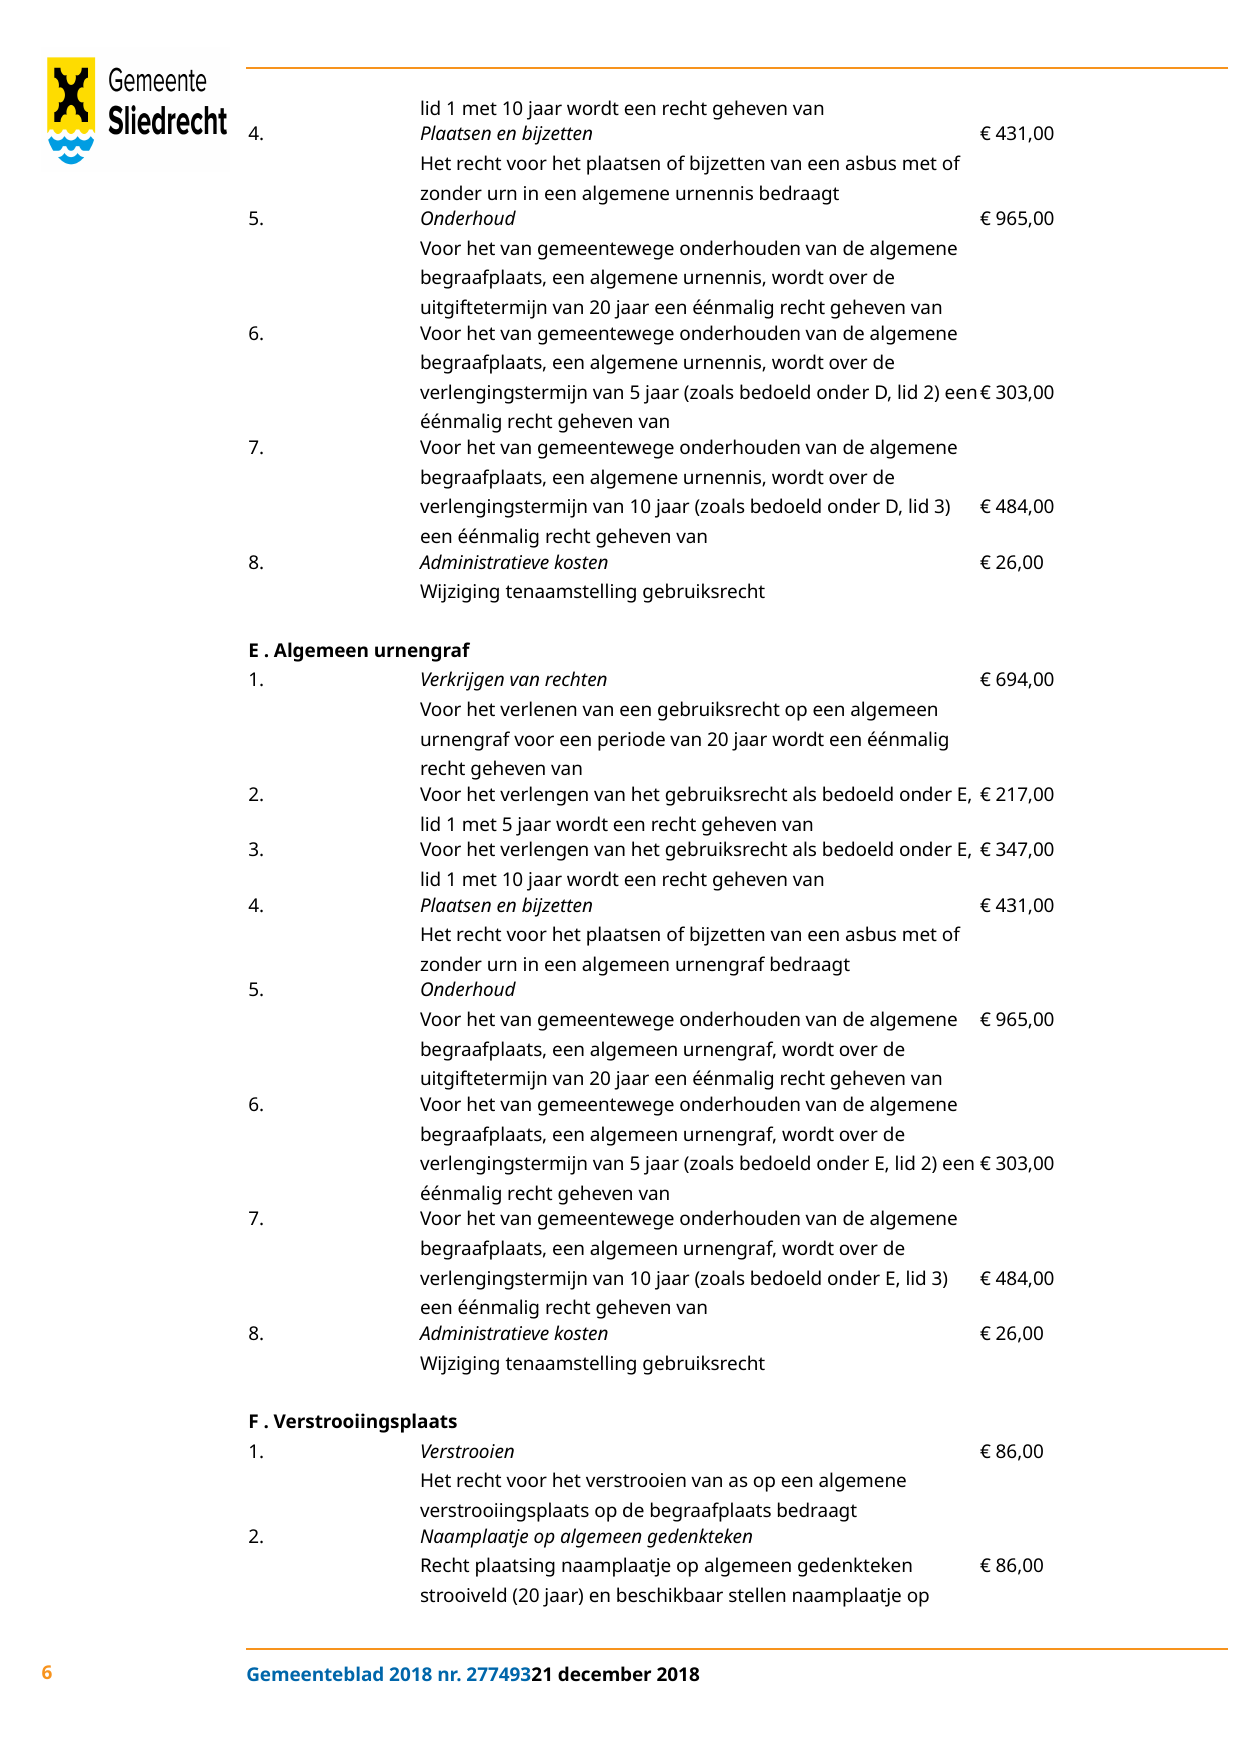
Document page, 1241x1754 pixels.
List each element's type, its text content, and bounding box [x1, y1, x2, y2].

table_header Verkrijgen van rechten Voor het verlenen van een gebruiksrecht op een algemeen urnengraf voor een periode van 20 jaar wordt een éénmalig recht geheven van [420, 667, 980, 781]
table_cell Plaatsen en bijzetten Het recht voor het plaatsen of bijzetten van een asbus met of zonder urn in een algemeen urnengraf bedraagt [420, 892, 980, 977]
table_cell 5. [248, 205, 420, 320]
table_cell € 431,00 [980, 892, 1152, 977]
text E . Algemeen urnengraf [248, 637, 1152, 663]
table_cell 8. [248, 549, 420, 604]
table_cell 6. [248, 320, 420, 434]
table_cell 7. [248, 434, 420, 549]
table_cell Voor het van gemeentewege onderhouden van de algemene begraafplaats, een algemeen urnengraf, wordt over de verlengingstermijn van 5 jaar (zoals bedoeld onder E, lid 2) een éénmalig recht geheven van [420, 1091, 980, 1206]
table_cell € 431,00 [980, 121, 1152, 205]
table_cell Voor het van gemeentewege onderhouden van de algemene begraafplaats, een algemene urnennis, wordt over de verlengingstermijn van 10 jaar (zoals bedoeld onder D, lid 3) een éénmalig recht geheven van [420, 434, 980, 549]
table_cell € 484,00 [980, 1206, 1152, 1320]
table_cell € 26,00 [980, 1320, 1152, 1375]
table_cell € 484,00 [980, 434, 1152, 549]
table_cell € 965,00 [980, 205, 1152, 320]
table_header 1. [248, 1438, 420, 1523]
table_cell 4. [248, 892, 420, 977]
table_cell 5. [248, 977, 420, 1091]
table_header € 694,00 [980, 667, 1152, 781]
table_cell Voor het verlengen van het gebruiksrecht als bedoeld onder E, lid 1 met 5 jaar wordt een recht geheven van [420, 781, 980, 836]
table_cell Voor het van gemeentewege onderhouden van de algemene begraafplaats, een algemeen urnengraf, wordt over de verlengingstermijn van 10 jaar (zoals bedoeld onder E, lid 3) een éénmalig recht geheven van [420, 1206, 980, 1320]
table_cell Plaatsen en bijzetten Het recht voor het plaatsen of bijzetten van een asbus met of zonder urn in een algemene urnennis bedraagt [420, 121, 980, 205]
table_cell Voor het verlengen van het gebruiksrecht als bedoeld onder E, lid 1 met 10 jaar wordt een recht geheven van [420, 836, 980, 892]
table_cell 6. [248, 1091, 420, 1206]
table_header € 86,00 [980, 1438, 1152, 1523]
table_cell Onderhoud Voor het van gemeentewege onderhouden van de algemene begraafplaats, een algemene urnennis, wordt over de uitgiftetermijn van 20 jaar een éénmalig recht geheven van [420, 205, 980, 320]
table_cell 3. [248, 836, 420, 892]
table_cell € 303,00 [980, 1091, 1152, 1206]
table_cell Administratieve kosten Wijziging tenaamstelling gebruiksrecht [420, 549, 980, 604]
picture [41, 47, 231, 172]
table_cell Naamplaatje op algemeen gedenkteken Recht plaatsing naamplaatje op algemeen gedenkteken strooiveld (20 jaar) en beschikbaar stellen naamplaatje op [420, 1523, 980, 1608]
table_cell € 217,00 [980, 781, 1152, 836]
table_cell € 26,00 [980, 549, 1152, 604]
table_cell € 86,00 [980, 1523, 1152, 1608]
table_cell € 303,00 [980, 320, 1152, 434]
table_cell 4. [248, 121, 420, 205]
table_cell € 347,00 [980, 836, 1152, 892]
table_cell Voor het van gemeentewege onderhouden van de algemene begraafplaats, een algemene urnennis, wordt over de verlengingstermijn van 5 jaar (zoals bedoeld onder D, lid 2) een éénmalig recht geheven van [420, 320, 980, 434]
table_header 1. [248, 667, 420, 781]
text F . Verstrooiingsplaats [248, 1408, 1152, 1434]
table_cell lid 1 met 10 jaar wordt een recht geheven van [420, 95, 980, 121]
table_cell [980, 95, 1152, 121]
table_cell Onderhoud Voor het van gemeentewege onderhouden van de algemene begraafplaats, een algemeen urnengraf, wordt over de uitgiftetermijn van 20 jaar een éénmalig recht geheven van [420, 977, 980, 1091]
table_cell [248, 95, 420, 121]
table_cell 8. [248, 1320, 420, 1375]
table_cell € 965,00 [980, 977, 1152, 1091]
table_cell 2. [248, 1523, 420, 1608]
table_cell 7. [248, 1206, 420, 1320]
table_cell Administratieve kosten Wijziging tenaamstelling gebruiksrecht [420, 1320, 980, 1375]
table_header Verstrooien Het recht voor het verstrooien van as op een algemene verstrooiingsplaats op de begraafplaats bedraagt [420, 1438, 980, 1523]
table_cell 2. [248, 781, 420, 836]
